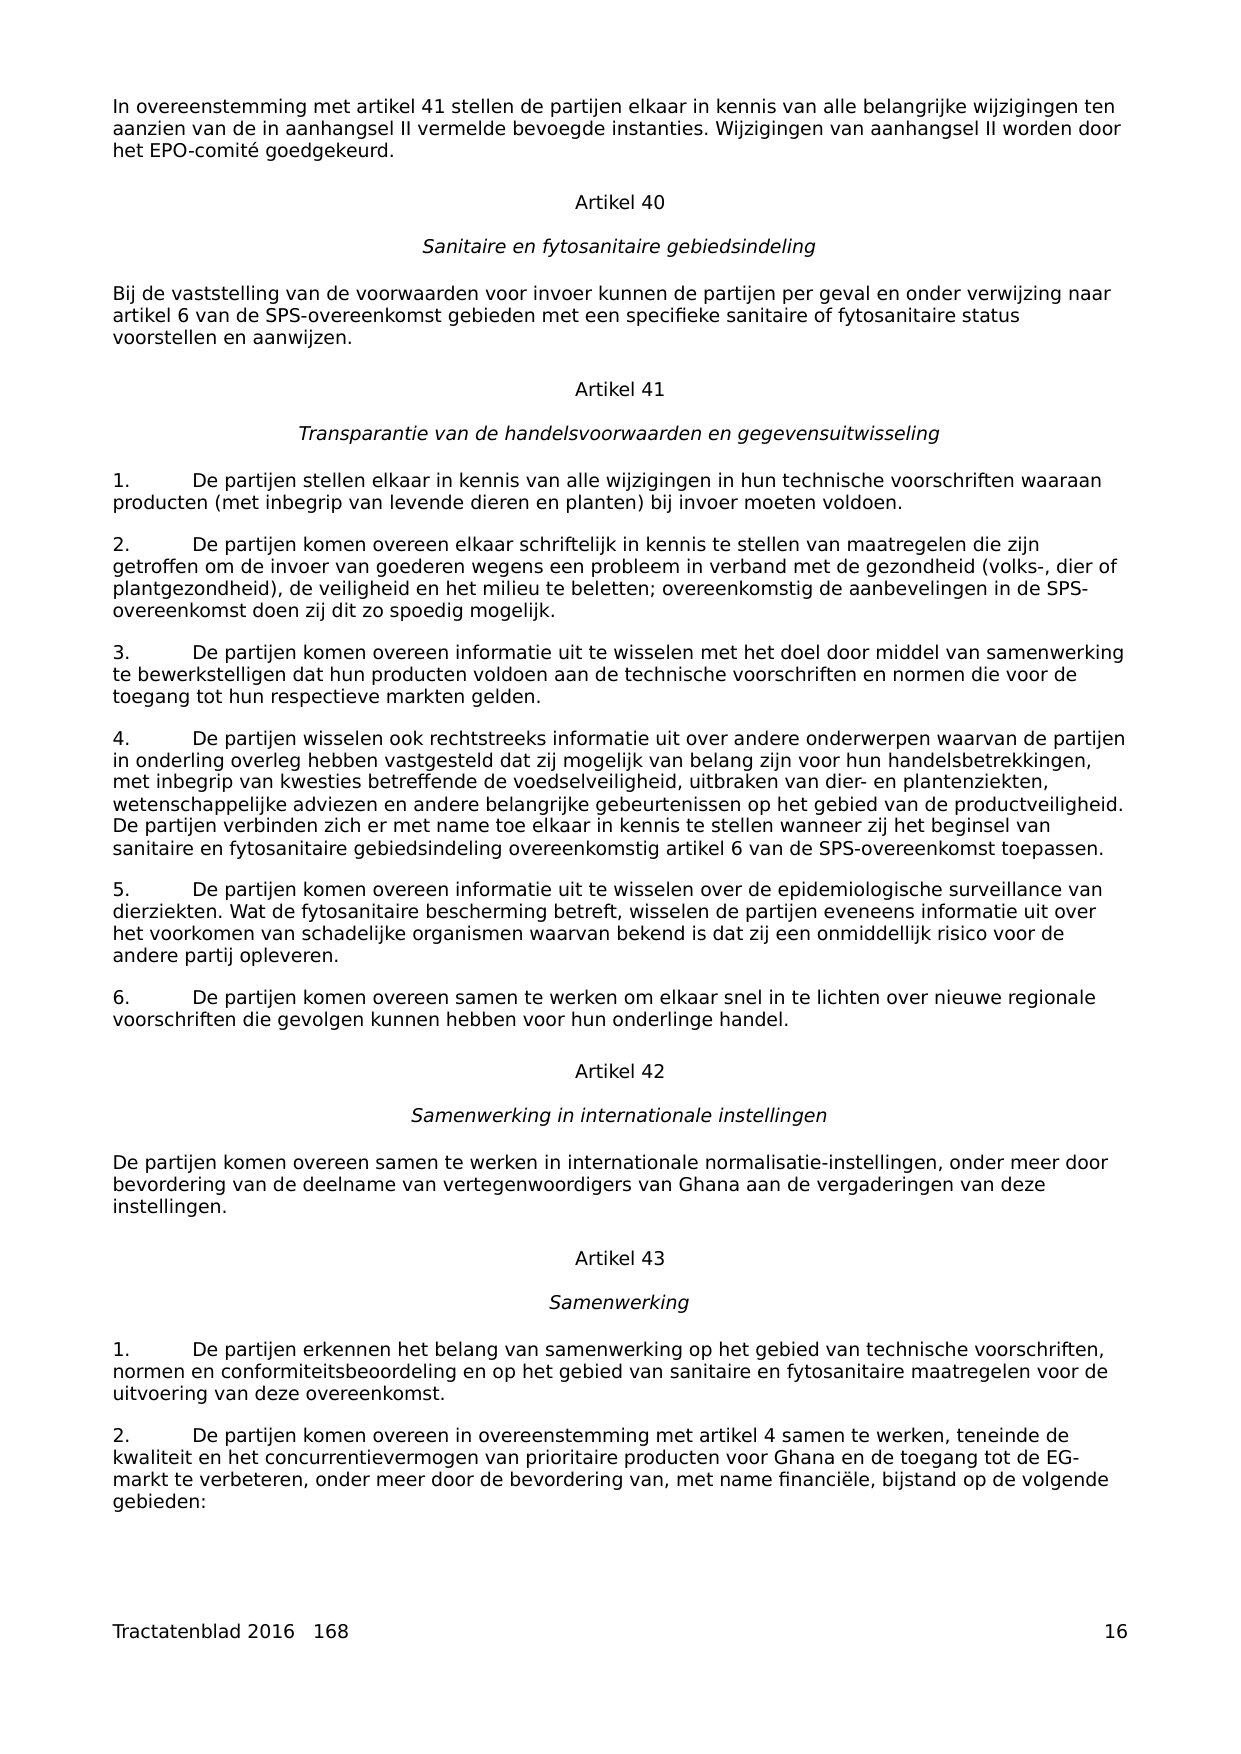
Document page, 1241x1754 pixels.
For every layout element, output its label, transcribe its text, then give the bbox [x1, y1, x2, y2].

subtitle Artikel 41 Transparantie van de handelsvoorwaarden en gegevensuitwisseling [112, 379, 1128, 445]
text 3. De partijen komen overeen informatie uit te wisselen met het doel door middel van samenwerking te bewerkstelligen dat hun producten voldoen aan de technische voorschriften en normen die voor de toegang tot hun respectieve markten gelden. [112, 642, 1128, 707]
text 4. De partijen wisselen ook rechtstreeks informatie uit over andere onderwerpen waarvan de partijen in onderling overleg hebben vastgesteld dat zij mogelijk van belang zijn voor hun handelsbetrekkingen, met inbegrip van kwesties betreffende de voedselveiligheid, uitbraken van dier- en plantenziekten, wetenschappelijke adviezen en andere belangrijke gebeurtenissen op het gebied van de productveiligheid. De partijen verbinden zich er met name toe elkaar in kennis te stellen wanneer zij het beginsel van sanitaire en fytosanitaire gebiedsindeling overeenkomstig artikel 6 van de SPS-overeenkomst toepassen. [112, 727, 1128, 859]
subtitle Artikel 42 Samenwerking in internationale instellingen [112, 1061, 1128, 1127]
subtitle Artikel 43 Samenwerking [112, 1248, 1128, 1314]
subtitle Artikel 40 Sanitaire en fytosanitaire gebiedsindeling [112, 192, 1128, 258]
text 6. De partijen komen overeen samen te werken om elkaar snel in te lichten over nieuwe regionale voorschriften die gevolgen kunnen hebben voor hun onderlinge handel. [112, 987, 1128, 1031]
text 2. De partijen komen overeen elkaar schriftelijk in kennis te stellen van maatregelen die zijn getroffen om de invoer van goederen wegens een probleem in verband met de gezondheid (volks-, dier of plantgezondheid), de veiligheid en het milieu te beletten; overeenkomstig de aanbevelingen in de SPS-overeenkomst doen zij dit zo spoedig mogelijk. [112, 534, 1128, 622]
text 5. De partijen komen overeen informatie uit te wisselen over de epidemiologische surveillance van dierziekten. Wat de fytosanitaire bescherming betreft, wisselen de partijen eveneens informatie uit over het voorkomen van schadelijke organismen waarvan bekend is dat zij een onmiddellijk risico voor de andere partij opleveren. [112, 879, 1128, 967]
text De partijen komen overeen samen te werken in internationale normalisatie-instellingen, onder meer door bevordering van de deelname van vertegenwoordigers van Ghana aan de vergaderingen van deze instellingen. [112, 1152, 1128, 1218]
text 1. De partijen erkennen het belang van samenwerking op het gebied van technische voorschriften, normen en conformiteitsbeoordeling en op het gebied van sanitaire en fytosanitaire maatregelen voor de uitvoering van deze overeenkomst. [112, 1339, 1128, 1405]
text 1. De partijen stellen elkaar in kennis van alle wijzigingen in hun technische voorschriften waaraan producten (met inbegrip van levende dieren en planten) bij invoer moeten voldoen. [112, 470, 1128, 514]
text 2. De partijen komen overeen in overeenstemming met artikel 4 samen te werken, teneinde de kwaliteit en het concurrentievermogen van prioritaire producten voor Ghana en de toegang tot de EG-markt te verbeteren, onder meer door de bevordering van, met name financiële, bijstand op de volgende gebieden: [112, 1425, 1128, 1513]
text In overeenstemming met artikel 41 stellen de partijen elkaar in kennis van alle belangrijke wijzigingen ten aanzien van de in aanhangsel II vermelde bevoegde instanties. Wijzigingen van aanhangsel II worden door het EPO-comité goedgekeurd. [112, 96, 1128, 162]
text Bij de vaststelling van de voorwaarden voor invoer kunnen de partijen per geval en onder verwijzing naar artikel 6 van de SPS-overeenkomst gebieden met een specifieke sanitaire of fytosanitaire status voorstellen en aanwijzen. [112, 283, 1128, 349]
